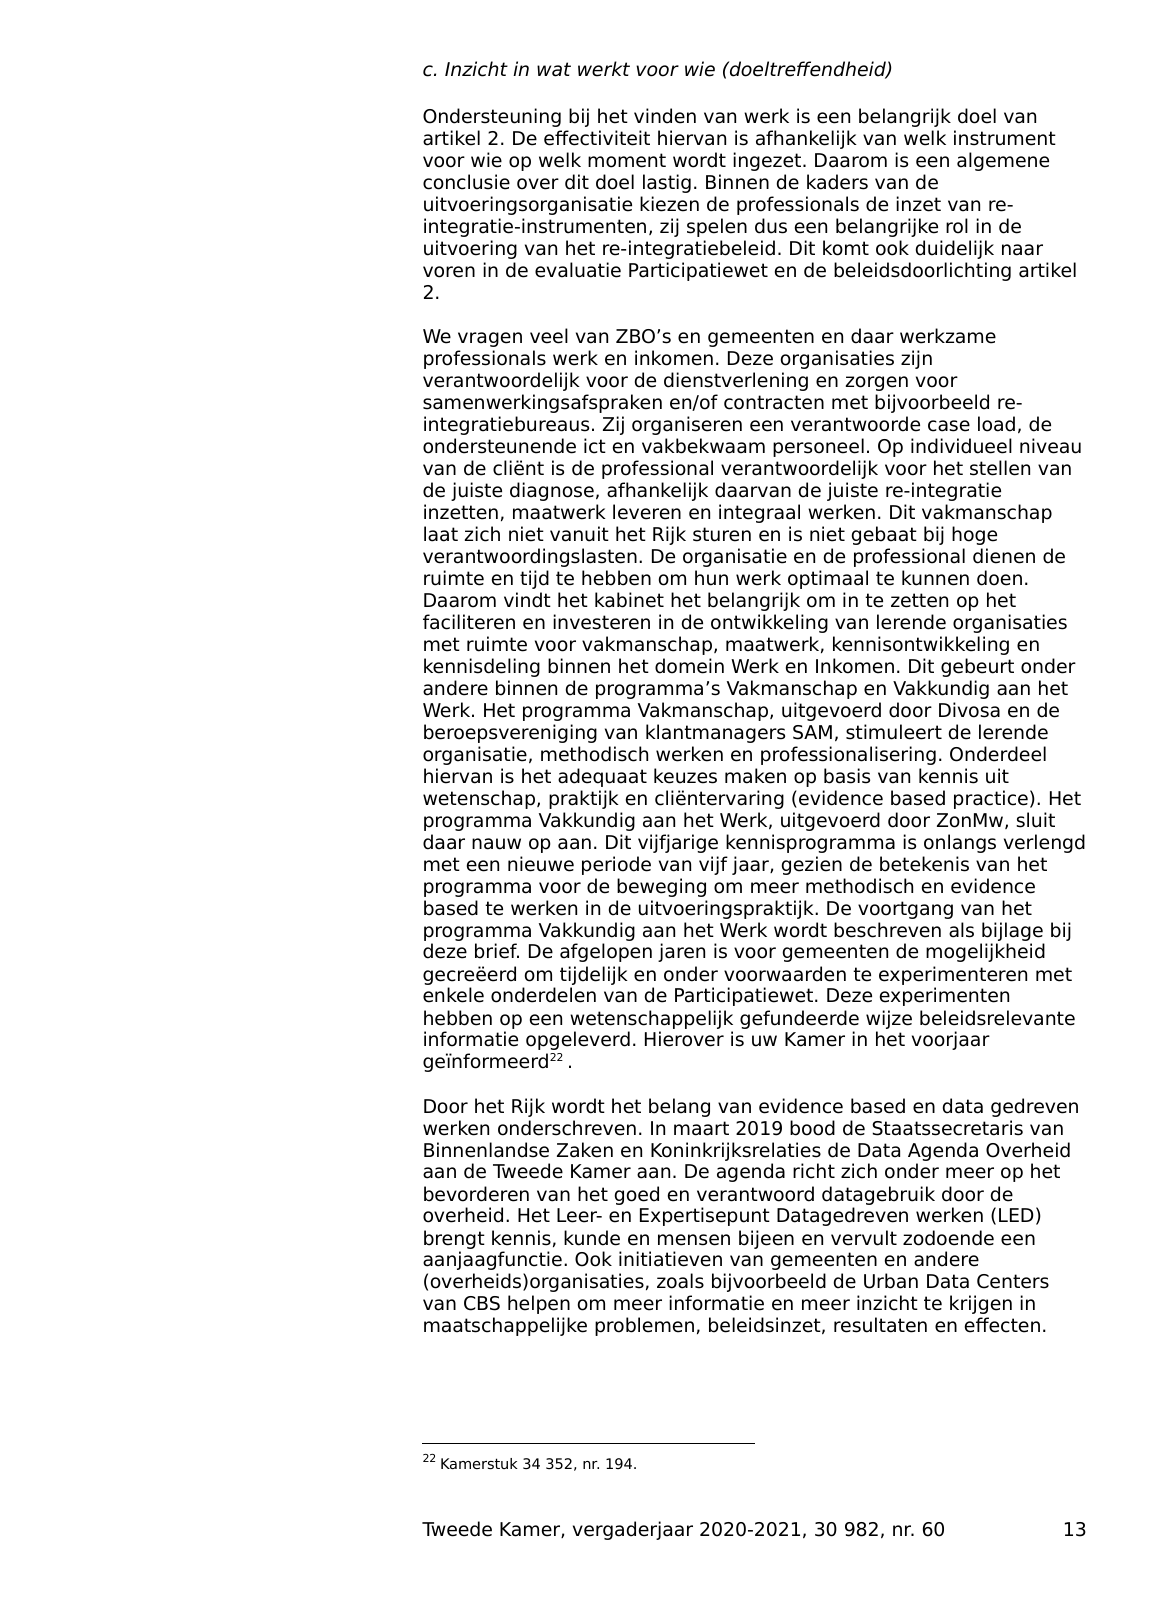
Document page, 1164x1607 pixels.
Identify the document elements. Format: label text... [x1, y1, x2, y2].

text Kamerstuk 34 352, nr. 194. [422, 1452, 1087, 1474]
text Door het Rijk wordt het belang van evidence based en data gedreven werken onderschreven. In maart 2019 bood de Staatssecretaris van Binnenlandse Zaken en Koninkrijksrelaties de Data Agenda Overheid aan de Tweede Kamer aan. De agenda richt zich onder meer op het bevorderen van het goed en verantwoord datagebruik door de overheid. Het Leer- en Expertisepunt Datagedreven werken (LED) brengt kennis, kunde en mensen bijeen en vervult zodoende een aanjaagfunctie. Ook initiatieven van gemeenten en andere (overheids)organisaties, zoals bijvoorbeeld de Urban Data Centers van CBS helpen om meer informatie en meer inzicht te krijgen in maatschappelijke problemen, beleidsinzet, resultaten en effecten. [422, 1096, 1087, 1337]
subtitle c. Inzicht in wat werkt voor wie (doeltreffendheid) [422, 59, 1087, 81]
text Ondersteuning bij het vinden van werk is een belangrijk doel van artikel 2. De effectiviteit hiervan is afhankelijk van welk instrument voor wie op welk moment wordt ingezet. Daarom is een algemene conclusie over dit doel lastig. Binnen de kaders van de uitvoeringsorganisatie kiezen de professionals de inzet van re-integratie-instrumenten, zij spelen dus een belangrijke rol in de uitvoering van het re-integratiebeleid. Dit komt ook duidelijk naar voren in de evaluatie Participatiewet en de beleidsdoorlichting artikel 2. [422, 106, 1087, 304]
text We vragen veel van ZBO’s en gemeenten en daar werkzame professionals werk en inkomen. Deze organisaties zijn verantwoordelijk voor de dienstverlening en zorgen voor samenwerkingsafspraken en/of contracten met bijvoorbeeld re-integratiebureaus. Zij organiseren een verantwoorde case load, de ondersteunende ict en vakbekwaam personeel. Op individueel niveau van de cliënt is de professional verantwoordelijk voor het stellen van de juiste diagnose, afhankelijk daarvan de juiste re-integratie inzetten, maatwerk leveren en integraal werken. Dit vakmanschap laat zich niet vanuit het Rijk sturen en is niet gebaat bij hoge verantwoordingslasten. De organisatie en de professional dienen de ruimte en tijd te hebben om hun werk optimaal te kunnen doen. Daarom vindt het kabinet het belangrijk om in te zetten op het faciliteren en investeren in de ontwikkeling van lerende organisaties met ruimte voor vakmanschap, maatwerk, kennisontwikkeling en kennisdeling binnen het domein Werk en Inkomen. Dit gebeurt onder andere binnen de programma’s Vakmanschap en Vakkundig aan het Werk. Het programma Vakmanschap, uitgevoerd door Divosa en de beroepsvereniging van klantmanagers SAM, stimuleert de lerende organisatie, methodisch werken en professionalisering. Onderdeel hiervan is het adequaat keuzes maken op basis van kennis uit wetenschap, praktijk en cliëntervaring (evidence based practice). Het programma Vakkundig aan het Werk, uitgevoerd door ZonMw, sluit daar nauw op aan. Dit vijfjarige kennisprogramma is onlangs verlengd met een nieuwe periode van vijf jaar, gezien de betekenis van het programma voor de beweging om meer methodisch en evidence based te werken in de uitvoeringspraktijk. De voortgang van het programma Vakkundig aan het Werk wordt beschreven als bijlage bij deze brief. De afgelopen jaren is voor gemeenten de mogelijkheid gecreëerd om tijdelijk en onder voorwaarden te experimenteren met enkele onderdelen van de Participatiewet. Deze experimenten hebben op een wetenschappelijk gefundeerde wijze beleidsrelevante informatie opgeleverd. Hierover is uw Kamer in het voorjaar geïnformeerd. [422, 326, 1087, 1073]
